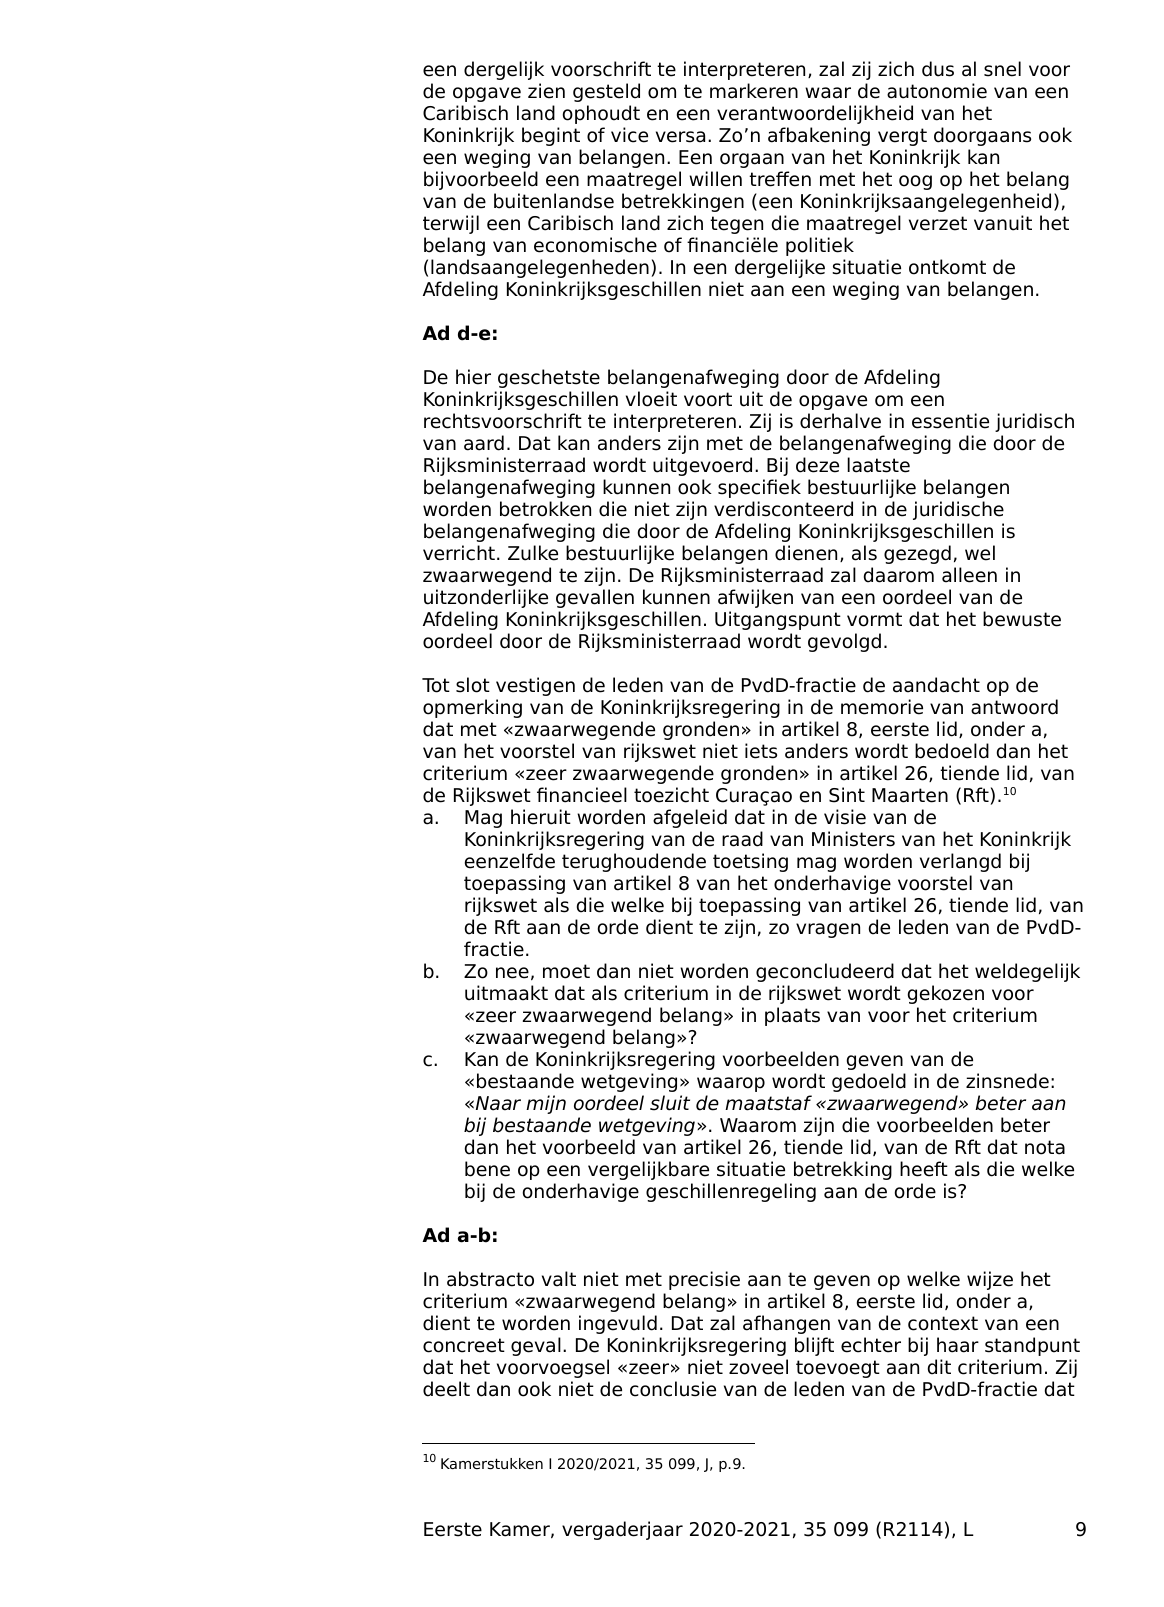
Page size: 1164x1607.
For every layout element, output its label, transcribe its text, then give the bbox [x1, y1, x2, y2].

text Tot slot vestigen de leden van de PvdD-fractie de aandacht op de opmerking van de Koninkrijksregering in de memorie van antwoord dat met «zwaarwegende gronden» in artikel 8, eerste lid, onder a, van het voorstel van rijkswet niet iets anders wordt bedoeld dan het criterium «zeer zwaarwegende gronden» in artikel 26, tiende lid, van de Rijkswet financieel toezicht Curaçao en Sint Maarten (Rft). [422, 675, 1087, 807]
text a. Mag hieruit worden afgeleid dat in de visie van de Koninkrijksregering van de raad van Ministers van het Koninkrijk eenzelfde terughoudende toetsing mag worden verlangd bij toepassing van artikel 8 van het onderhavige voorstel van rijkswet als die welke bij toepassing van artikel 26, tiende lid, van de Rft aan de orde dient te zijn, zo vragen de leden van de PvdD-fractie. [422, 807, 1087, 961]
text In abstracto valt niet met precisie aan te geven op welke wijze het criterium «zwaarwegend belang» in artikel 8, eerste lid, onder a, dient te worden ingevuld. Dat zal afhangen van de context van een concreet geval. De Koninkrijksregering blijft echter bij haar standpunt dat het voorvoegsel «zeer» niet zoveel toevoegt aan dit criterium. Zij deelt dan ook niet de conclusie van de leden van de PvdD-fractie dat [422, 1269, 1087, 1401]
text b. Zo nee, moet dan niet worden geconcludeerd dat het weldegelijk uitmaakt dat als criterium in de rijkswet wordt gekozen voor «zeer zwaarwegend belang» in plaats van voor het criterium «zwaarwegend belang»? [422, 961, 1087, 1049]
text een dergelijk voorschrift te interpreteren, zal zij zich dus al snel voor de opgave zien gesteld om te markeren waar de autonomie van een Caribisch land ophoudt en een verantwoordelijkheid van het Koninkrijk begint of vice versa. Zo’n afbakening vergt doorgaans ook een weging van belangen. Een orgaan van het Koninkrijk kan bijvoorbeeld een maatregel willen treffen met het oog op het belang van de buitenlandse betrekkingen (een Koninkrijksaangelegenheid), terwijl een Caribisch land zich tegen die maatregel verzet vanuit het belang van economische of financiële politiek (landsaangelegenheden). In een dergelijke situatie ontkomt de Afdeling Koninkrijksgeschillen niet aan een weging van belangen. [422, 59, 1087, 301]
text De hier geschetste belangenafweging door de Afdeling Koninkrijksgeschillen vloeit voort uit de opgave om een rechtsvoorschrift te interpreteren. Zij is derhalve in essentie juridisch van aard. Dat kan anders zijn met de belangenafweging die door de Rijksministerraad wordt uitgevoerd. Bij deze laatste belangenafweging kunnen ook specifiek bestuurlijke belangen worden betrokken die niet zijn verdisconteerd in de juridische belangenafweging die door de Afdeling Koninkrijksgeschillen is verricht. Zulke bestuurlijke belangen dienen, als gezegd, wel zwaarwegend te zijn. De Rijksministerraad zal daarom alleen in uitzonderlijke gevallen kunnen afwijken van een oordeel van de Afdeling Koninkrijksgeschillen. Uitgangspunt vormt dat het bewuste oordeel door de Rijksministerraad wordt gevolgd. [422, 367, 1087, 653]
text Kamerstukken I 2020/2021, 35 099, J, p.9. [422, 1452, 1087, 1474]
text c. Kan de Koninkrijksregering voorbeelden geven van de «bestaande wetgeving» waarop wordt gedoeld in de zinsnede: «Naar mijn oordeel sluit de maatstaf «zwaarwegend» beter aan bij bestaande wetgeving». Waarom zijn die voorbeelden beter dan het voorbeeld van artikel 26, tiende lid, van de Rft dat nota bene op een vergelijkbare situatie betrekking heeft als die welke bij de onderhavige geschillenregeling aan de orde is? [422, 1049, 1087, 1203]
subtitle Ad a-b: [422, 1225, 1087, 1247]
subtitle Ad d-e: [422, 323, 1087, 345]
